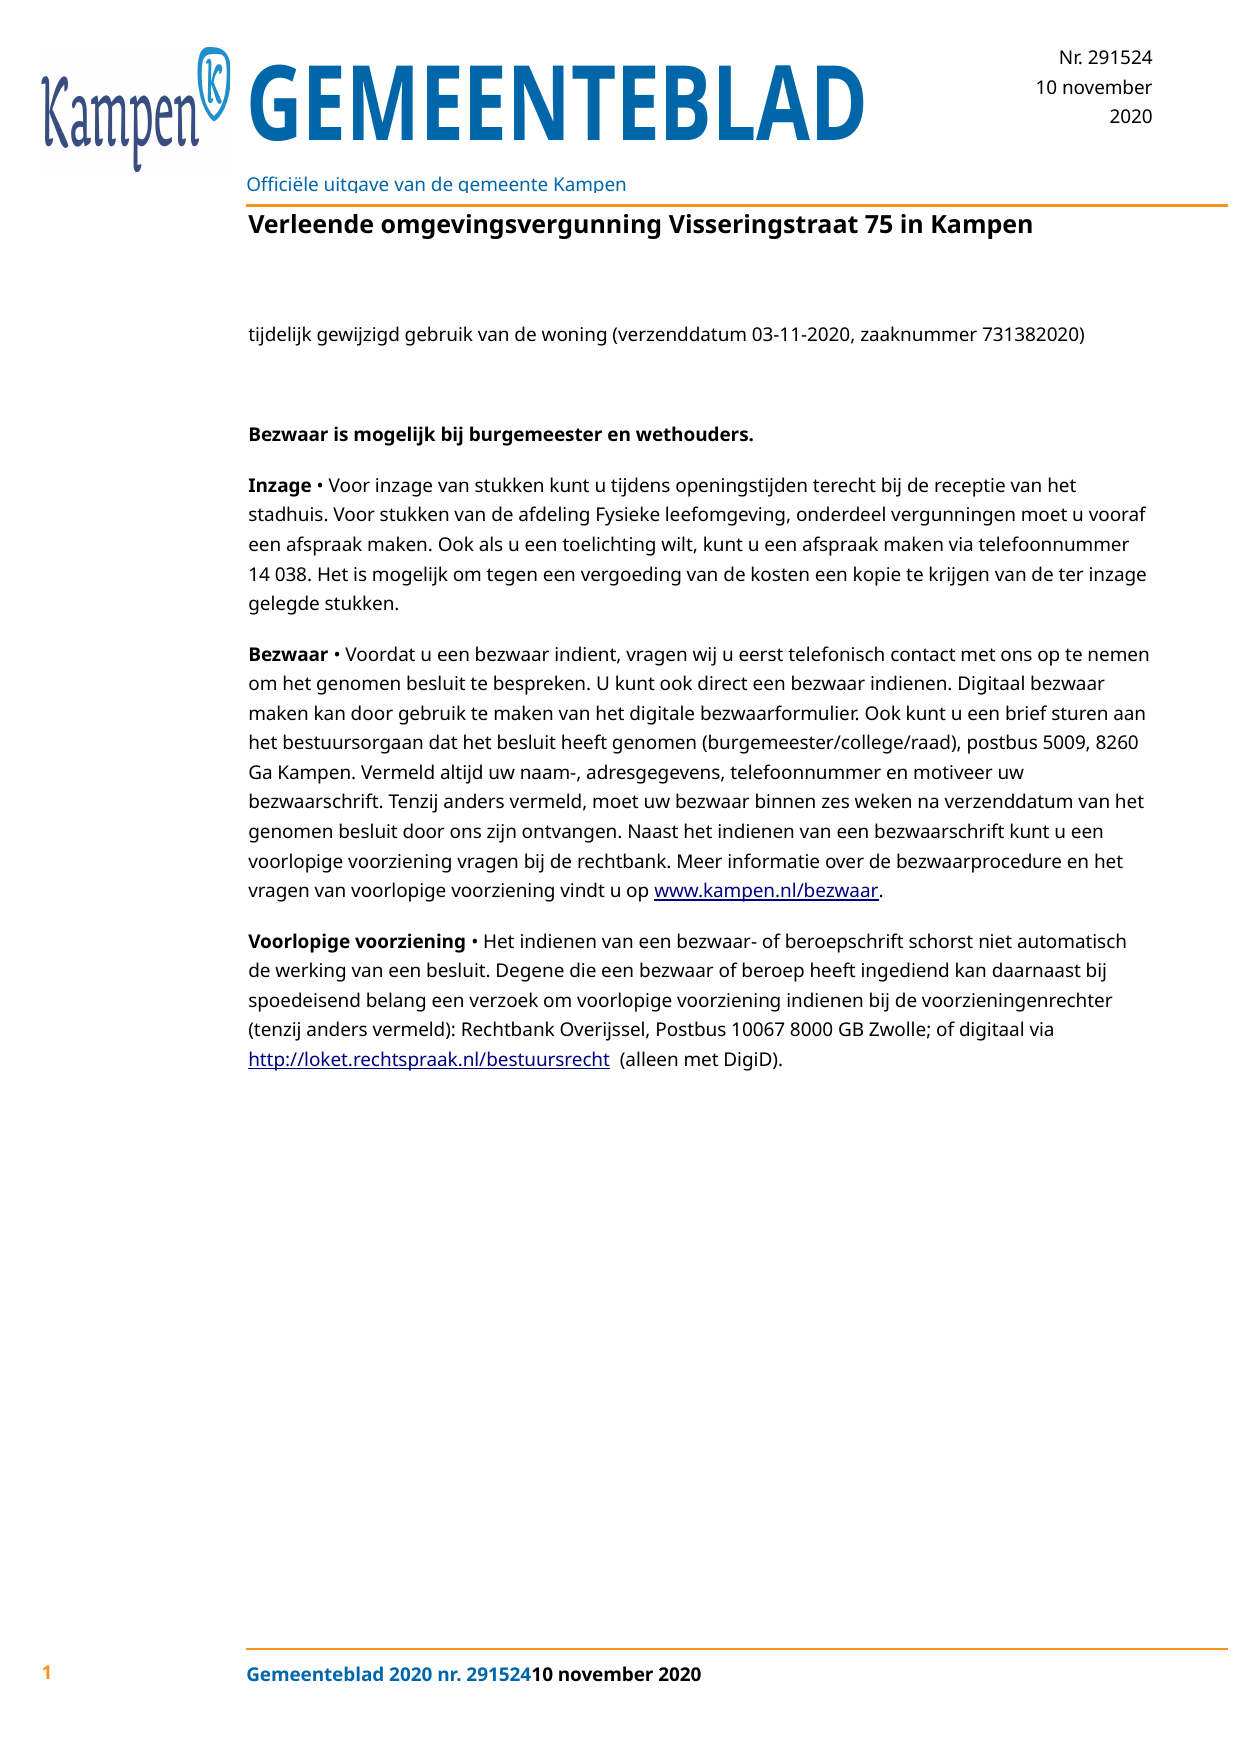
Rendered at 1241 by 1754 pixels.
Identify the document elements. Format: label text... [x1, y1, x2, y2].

text Bezwaar is mogelijk bij burgemeester en wethouders. [248, 422, 1152, 447]
text Inzage • Voor inzage van stukken kunt u tijdens openingstijden terecht bij de receptie van het stadhuis. Voor stukken van de afdeling Fysieke leefomgeving, onderdeel vergunningen moet u vooraf een afspraak maken. Ook als u een toelichting wilt, kunt u een afspraak maken via telefoonnummer 14 038. Het is mogelijk om tegen een vergoeding van de kosten een kopie te krijgen van de ter inzage gelegde stukken. [248, 472, 1152, 616]
text Verleende omgevingsvergunning Visseringstraat 75 in Kampen [248, 207, 1152, 241]
text tijdelijk gewijzigd gebruik van de woning (verzenddatum 03-11-2020, zaaknummer 731382020) [248, 321, 1152, 346]
text Voorlopige voorziening • Het indienen van een bezwaar- of beroepschrift schorst niet automatisch de werking van een besluit. Degene die een bezwaar of beroep heeft ingediend kan daarnaast bij spoedeisend belang een verzoek om voorlopige voorziening indienen bij de voorzieningenrechter (tenzij anders vermeld): Rechtbank Overijssel, Postbus 10067 8000 GB Zwolle; of digitaal via http://loket.rechtspraak.nl/bestuursrecht (alleen met DigiD). [248, 928, 1152, 1072]
text Bezwaar • Voordat u een bezwaar indient, vragen wij u eerst telefonisch contact met ons op te nemen om het genomen besluit te bespreken. U kunt ook direct een bezwaar indienen. Digitaal bezwaar maken kan door gebruik te maken van het digitale bezwaarformulier. Ook kunt u een brief sturen aan het bestuursorgaan dat het besluit heeft genomen (burgemeester/college/raad), postbus 5009, 8260 Ga Kampen. Vermeld altijd uw naam-, adresgegevens, telefoonnummer en motiveer uw bezwaarschrift. Tenzij anders vermeld, moet uw bezwaar binnen zes weken na verzenddatum van het genomen besluit door ons zijn ontvangen. Naast het indienen van een bezwaarschrift kunt u een voorlopige voorziening vragen bij de rechtbank. Meer informatie over de bezwaarprocedure en het vragen van voorlopige voorziening vindt u op www.kampen.nl/bezwaar. [248, 641, 1152, 903]
picture [41, 47, 231, 172]
